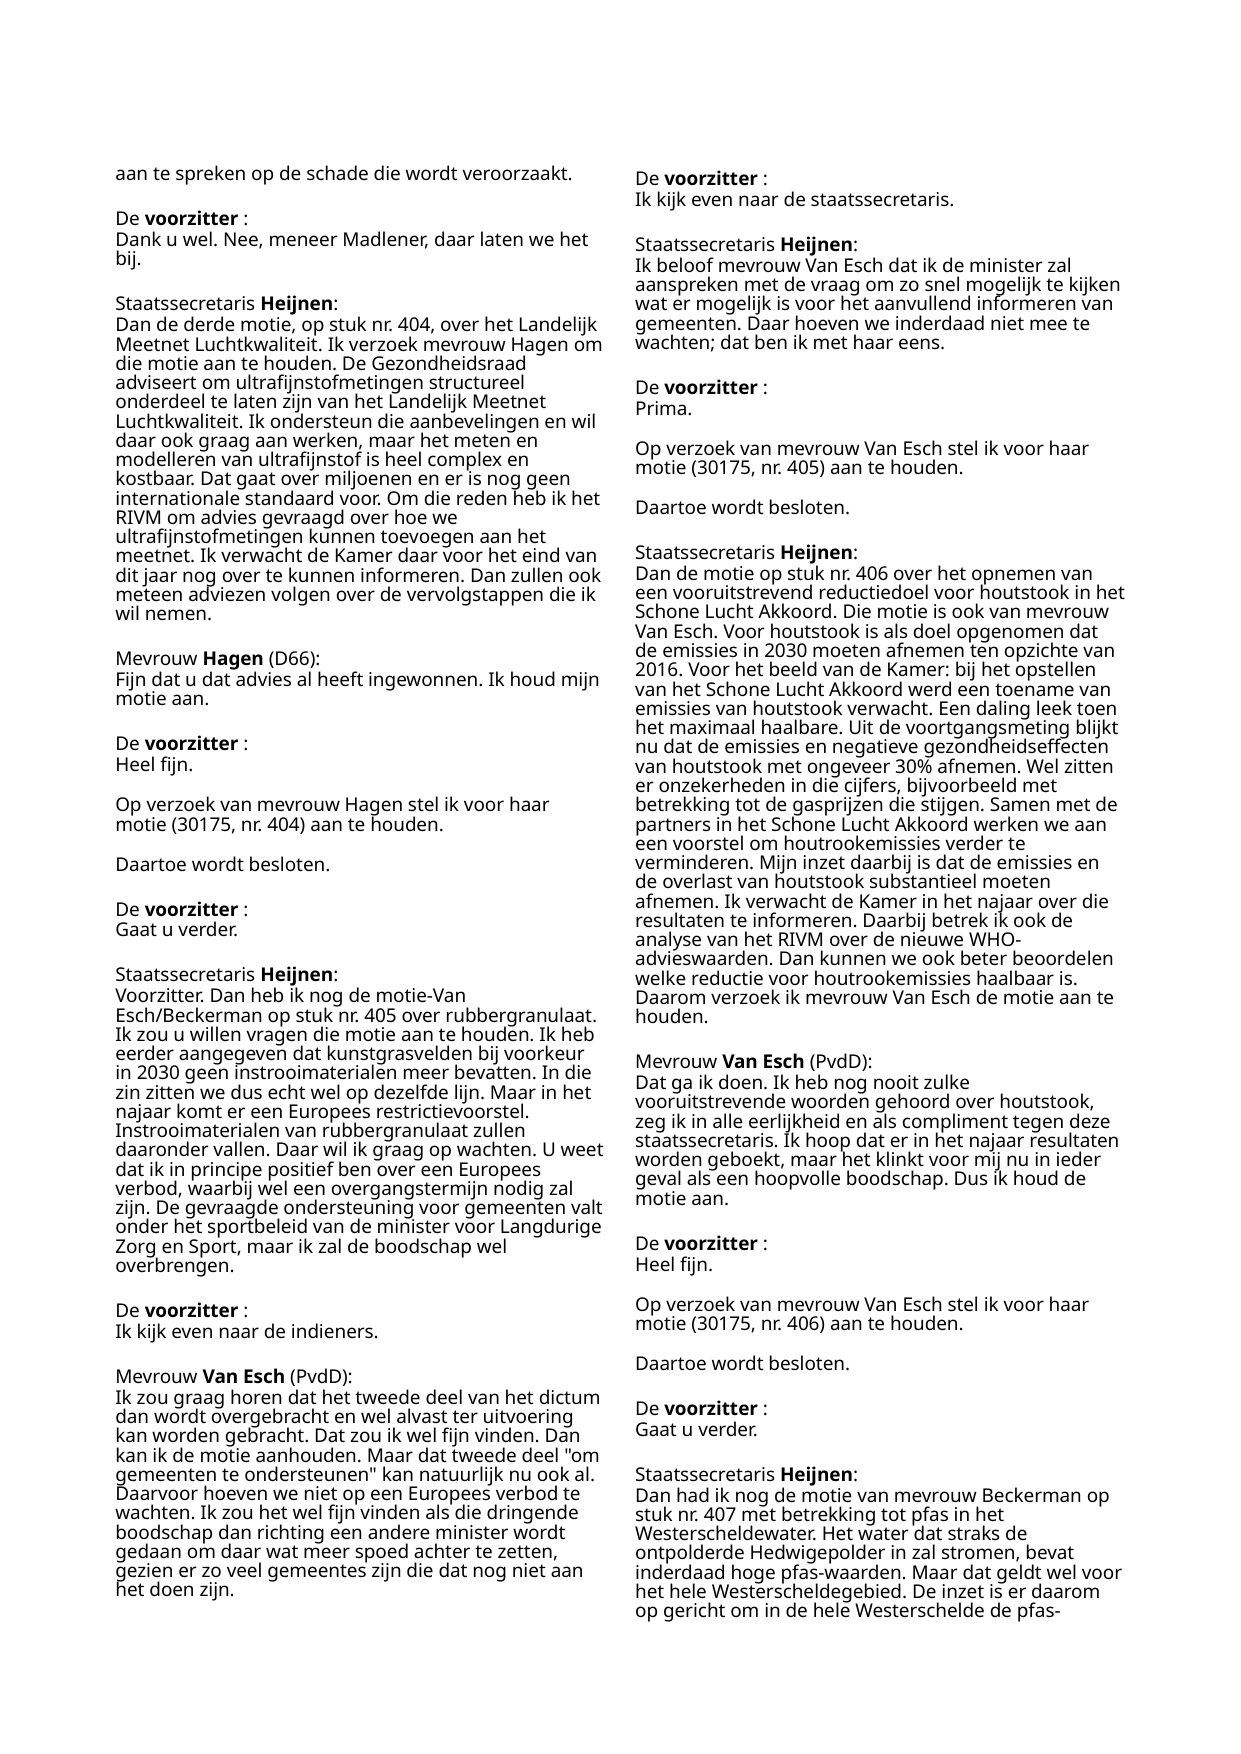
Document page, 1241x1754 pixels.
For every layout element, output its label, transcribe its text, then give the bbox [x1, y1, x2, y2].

text De voorzitter : [115, 1297, 605, 1323]
text De voorzitter : [115, 205, 605, 231]
text Staatssecretaris Heijnen: [635, 1461, 1125, 1487]
text Staatssecretaris Heijnen: [115, 962, 605, 987]
text Gaat u verder. [635, 1421, 1125, 1440]
text De voorzitter : [115, 731, 605, 756]
text Dan de derde motie, op stuk nr. 404, over het Landelijk Meetnet Luchtkwaliteit. Ik verzoek mevrouw Hagen om die motie aan te houden. De Gezondheidsraad adviseert om ultrafijnstofmetingen structureel onderdeel te laten zijn van het Landelijk Meetnet Luchtkwaliteit. Ik ondersteun die aanbevelingen en wil daar ook graag aan werken, maar het meten en modelleren van ultrafijnstof is heel complex en kostbaar. Dat gaat over miljoenen en er is nog geen internationale standaard voor. Om die reden heb ik het RIVM om advies gevraagd over hoe we ultrafijnstofmetingen kunnen toevoegen aan het meetnet. Ik verwacht de Kamer daar voor het eind van dit jaar nog over te kunnen informeren. Dan zullen ook meteen adviezen volgen over de vervolgstappen die ik wil nemen. [115, 316, 605, 624]
text Mevrouw Hagen (D66): [115, 645, 605, 671]
text Dan de motie op stuk nr. 406 over het opnemen van een vooruitstrevend reductiedoel voor houtstook in het Schone Lucht Akkoord. Die motie is ook van mevrouw Van Esch. Voor houtstook is als doel opgenomen dat de emissies in 2030 moeten afnemen ten opzichte van 2016. Voor het beeld van de Kamer: bij het opstellen van het Schone Lucht Akkoord werd een toename van emissies van houtstook verwacht. Een daling leek toen het maximaal haalbare. Uit de voortgangsmeting blijkt nu dat de emissies en negatieve gezondheidseffecten van houtstook met ongeveer 30% afnemen. Wel zitten er onzekerheden in die cijfers, bijvoorbeeld met betrekking tot de gasprijzen die stijgen. Samen met de partners in het Schone Lucht Akkoord werken we aan een voorstel om houtrookemissies verder te verminderen. Mijn inzet daarbij is dat de emissies en de overlast van houtstook substantieel moeten afnemen. Ik verwacht de Kamer in het najaar over die resultaten te informeren. Daarbij betrek ik ook de analyse van het RIVM over de nieuwe WHO-advieswaarden. Dan kunnen we ook beter beoordelen welke reductie voor houtrookemissies haalbaar is. Daarom verzoek ik mevrouw Van Esch de motie aan te houden. [635, 565, 1125, 1027]
text Heel fijn. [115, 756, 605, 776]
text Ik beloof mevrouw Van Esch dat ik de minister zal aanspreken met de vraag om zo snel mogelijk te kijken wat er mogelijk is voor het aanvullend informeren van gemeenten. Daar hoeven we inderdaad niet mee te wachten; dat ben ik met haar eens. [635, 257, 1125, 353]
text Op verzoek van mevrouw Van Esch stel ik voor haar motie (30175, nr. 406) aan te houden. [635, 1296, 1125, 1334]
text Ik zou graag horen dat het tweede deel van het dictum dan wordt overgebracht en wel alvast ter uitvoering kan worden gebracht. Dat zou ik wel fijn vinden. Dan kan ik de motie aanhouden. Maar dat tweede deel "om gemeenten te ondersteunen" kan natuurlijk nu ook al. Daarvoor hoeven we niet op een Europees verbod te wachten. Ik zou het wel fijn vinden als die dringende boodschap dan richting een andere minister wordt gedaan om daar wat meer spoed achter te zetten, gezien er zo veel gemeentes zijn die dat nog niet aan het doen zijn. [115, 1389, 605, 1601]
text Staatssecretaris Heijnen: [635, 539, 1125, 565]
text aan te spreken op de schade die wordt veroorzaakt. [115, 165, 605, 184]
text Ik kijk even naar de indieners. [115, 1323, 605, 1342]
text Mevrouw Van Esch (PvdD): [115, 1363, 605, 1389]
text Daartoe wordt besloten. [635, 499, 1125, 518]
text Voorzitter. Dan heb ik nog de motie-Van Esch/Beckerman op stuk nr. 405 over rubbergranulaat. Ik zou u willen vragen die motie aan te houden. Ik heb eerder aangegeven dat kunstgrasvelden bij voorkeur in 2030 geen instrooimaterialen meer bevatten. In die zin zitten we dus echt wel op dezelfde lijn. Maar in het najaar komt er een Europees restrictievoorstel. Instrooimaterialen van rubbergranulaat zullen daaronder vallen. Daar wil ik graag op wachten. U weet dat ik in principe positief ben over een Europees verbod, waarbij wel een overgangstermijn nodig zal zijn. De gevraagde ondersteuning voor gemeenten valt onder het sportbeleid van de minister voor Langdurige Zorg en Sport, maar ik zal de boodschap wel overbrengen. [115, 987, 605, 1276]
text Ik kijk even naar de staatssecretaris. [635, 191, 1125, 210]
text Op verzoek van mevrouw Hagen stel ik voor haar motie (30175, nr. 404) aan te houden. [115, 796, 605, 835]
text De voorzitter : [635, 1395, 1125, 1421]
text Daartoe wordt besloten. [635, 1355, 1125, 1374]
text Dan had ik nog de motie van mevrouw Beckerman op stuk nr. 407 met betrekking tot pfas in het Westerscheldewater. Het water dat straks de ontpolderde Hedwigepolder in zal stromen, bevat inderdaad hoge pfas-waarden. Maar dat geldt wel voor het hele Westerscheldegebied. De inzet is er daarom op gericht om in de hele Westerschelde de pfas- [635, 1487, 1125, 1621]
text De voorzitter : [635, 1230, 1125, 1256]
text Dat ga ik doen. Ik heb nog nooit zulke vooruitstrevende woorden gehoord over houtstook, zeg ik in alle eerlijkheid en als compliment tegen deze staatssecretaris. Ik hoop dat er in het najaar resultaten worden geboekt, maar het klinkt voor mij nu in ieder geval als een hoopvolle boodschap. Dus ik houd de motie aan. [635, 1074, 1125, 1209]
text Fijn dat u dat advies al heeft ingewonnen. Ik houd mijn motie aan. [115, 671, 605, 710]
text Staatssecretaris Heijnen: [635, 231, 1125, 257]
text Heel fijn. [635, 1256, 1125, 1275]
text Staatssecretaris Heijnen: [115, 291, 605, 316]
text Mevrouw Van Esch (PvdD): [635, 1048, 1125, 1074]
text Daartoe wordt besloten. [115, 856, 605, 875]
text Dank u wel. Nee, meneer Madlener, daar laten we het bij. [115, 231, 605, 270]
text De voorzitter : [635, 374, 1125, 400]
text De voorzitter : [635, 165, 1125, 191]
text Op verzoek van mevrouw Van Esch stel ik voor haar motie (30175, nr. 405) aan te houden. [635, 440, 1125, 478]
text De voorzitter : [115, 896, 605, 921]
text Gaat u verder. [115, 921, 605, 941]
text Prima. [635, 400, 1125, 419]
